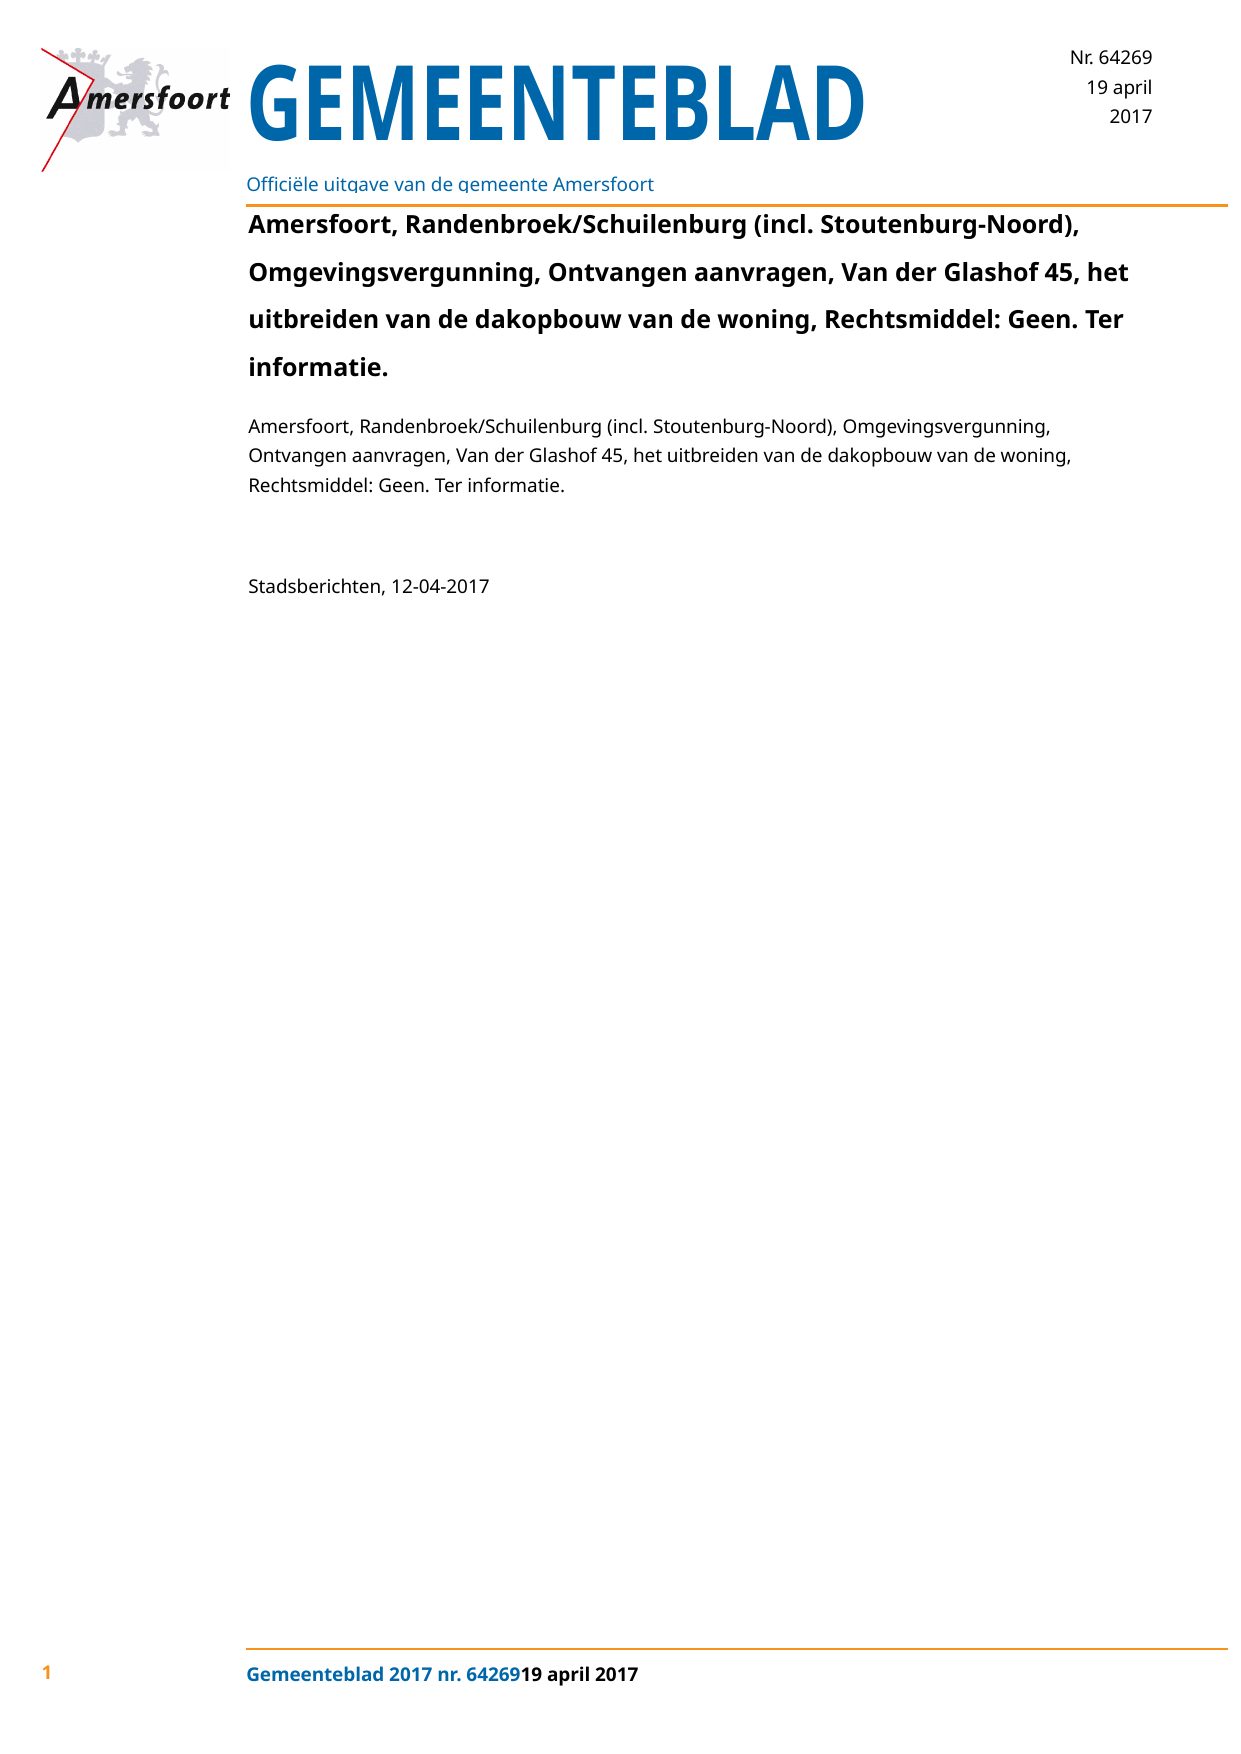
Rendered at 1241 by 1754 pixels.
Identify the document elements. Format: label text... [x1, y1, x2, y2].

text Stadsberichten, 12-04-2017 [248, 573, 1152, 599]
picture [41, 47, 231, 172]
text Amersfoort, Randenbroek/Schuilenburg (incl. Stoutenburg-Noord), Omgevingsvergunning, Ontvangen aanvragen, Van der Glashof 45, het uitbreiden van de dakopbouw van de woning, Rechtsmiddel: Geen. Ter informatie. [248, 413, 1152, 498]
text Amersfoort, Randenbroek/Schuilenburg (incl. Stoutenburg-Noord), Omgevingsvergunning, Ontvangen aanvragen, Van der Glashof 45, het uitbreiden van de dakopbouw van de woning, Rechtsmiddel: Geen. Ter informatie. [248, 207, 1152, 384]
